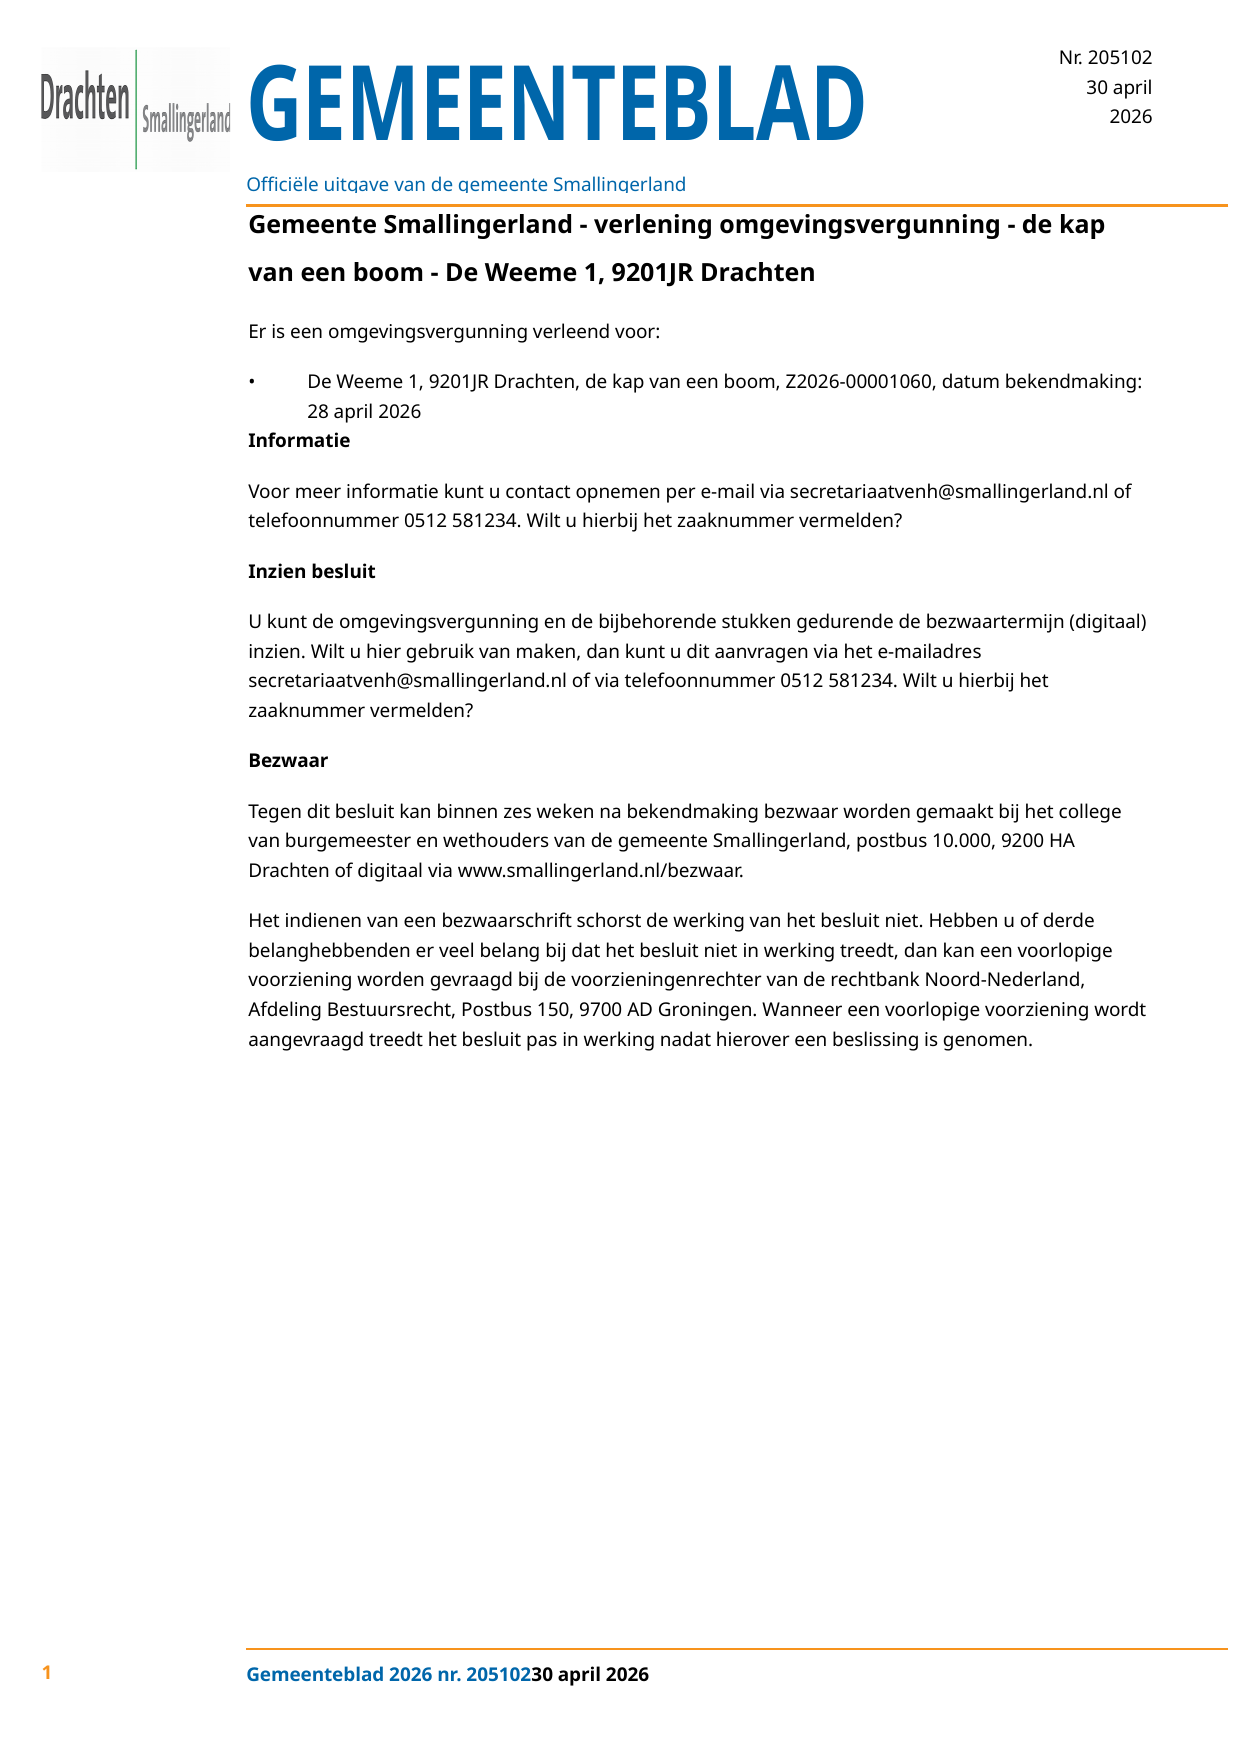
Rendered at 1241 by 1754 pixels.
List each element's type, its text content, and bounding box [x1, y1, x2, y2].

text Het indienen van een bezwaarschrift schorst de werking van het besluit niet. Hebben u of derde belanghebbenden er veel belang bij dat het besluit niet in werking treedt, dan kan een voorlopige voorziening worden gevraagd bij de voorzieningenrechter van de rechtbank Noord-Nederland, Afdeling Bestuursrecht, Postbus 150, 9700 AD Groningen. Wanneer een voorlopige voorziening wordt aangevraagd treedt het besluit pas in werking nadat hierover een beslissing is genomen. [248, 907, 1152, 1052]
text Inzien besluit [248, 558, 1152, 584]
text Voor meer informatie kunt u contact opnemen per e-mail via secretariaatvenh@smallingerland.nl of telefoonnummer 0512 581234. Wilt u hierbij het zaaknummer vermelden? [248, 478, 1152, 533]
text Bezwaar [248, 747, 1152, 773]
text Gemeente Smallingerland - verlening omgevingsvergunning - de kap van een boom - De Weeme 1, 9201JR Drachten [248, 207, 1152, 288]
list De Weeme 1, 9201JR Drachten, de kap van een boom, Z2026-00001060, datum bekendmaking: 28 april 2026 [248, 368, 1152, 424]
text Informatie [248, 427, 1152, 453]
text Tegen dit besluit kan binnen zes weken na bekendmaking bezwaar worden gemaakt bij het college van burgemeester en wethouders van de gemeente Smallingerland, postbus 10.000, 9200 HA Drachten of digitaal via www.smallingerland.nl/bezwaar. [248, 798, 1152, 883]
text Er is een omgevingsvergunning verleend voor: [248, 318, 1152, 344]
text U kunt de omgevingsvergunning en de bijbehorende stukken gedurende de bezwaartermijn (digitaal) inzien. Wilt u hier gebruik van maken, dan kunt u dit aanvragen via het e-mailadres secretariaatvenh@smallingerland.nl of via telefoonnummer 0512 581234. Wilt u hierbij het zaaknummer vermelden? [248, 608, 1152, 723]
picture [41, 47, 231, 172]
